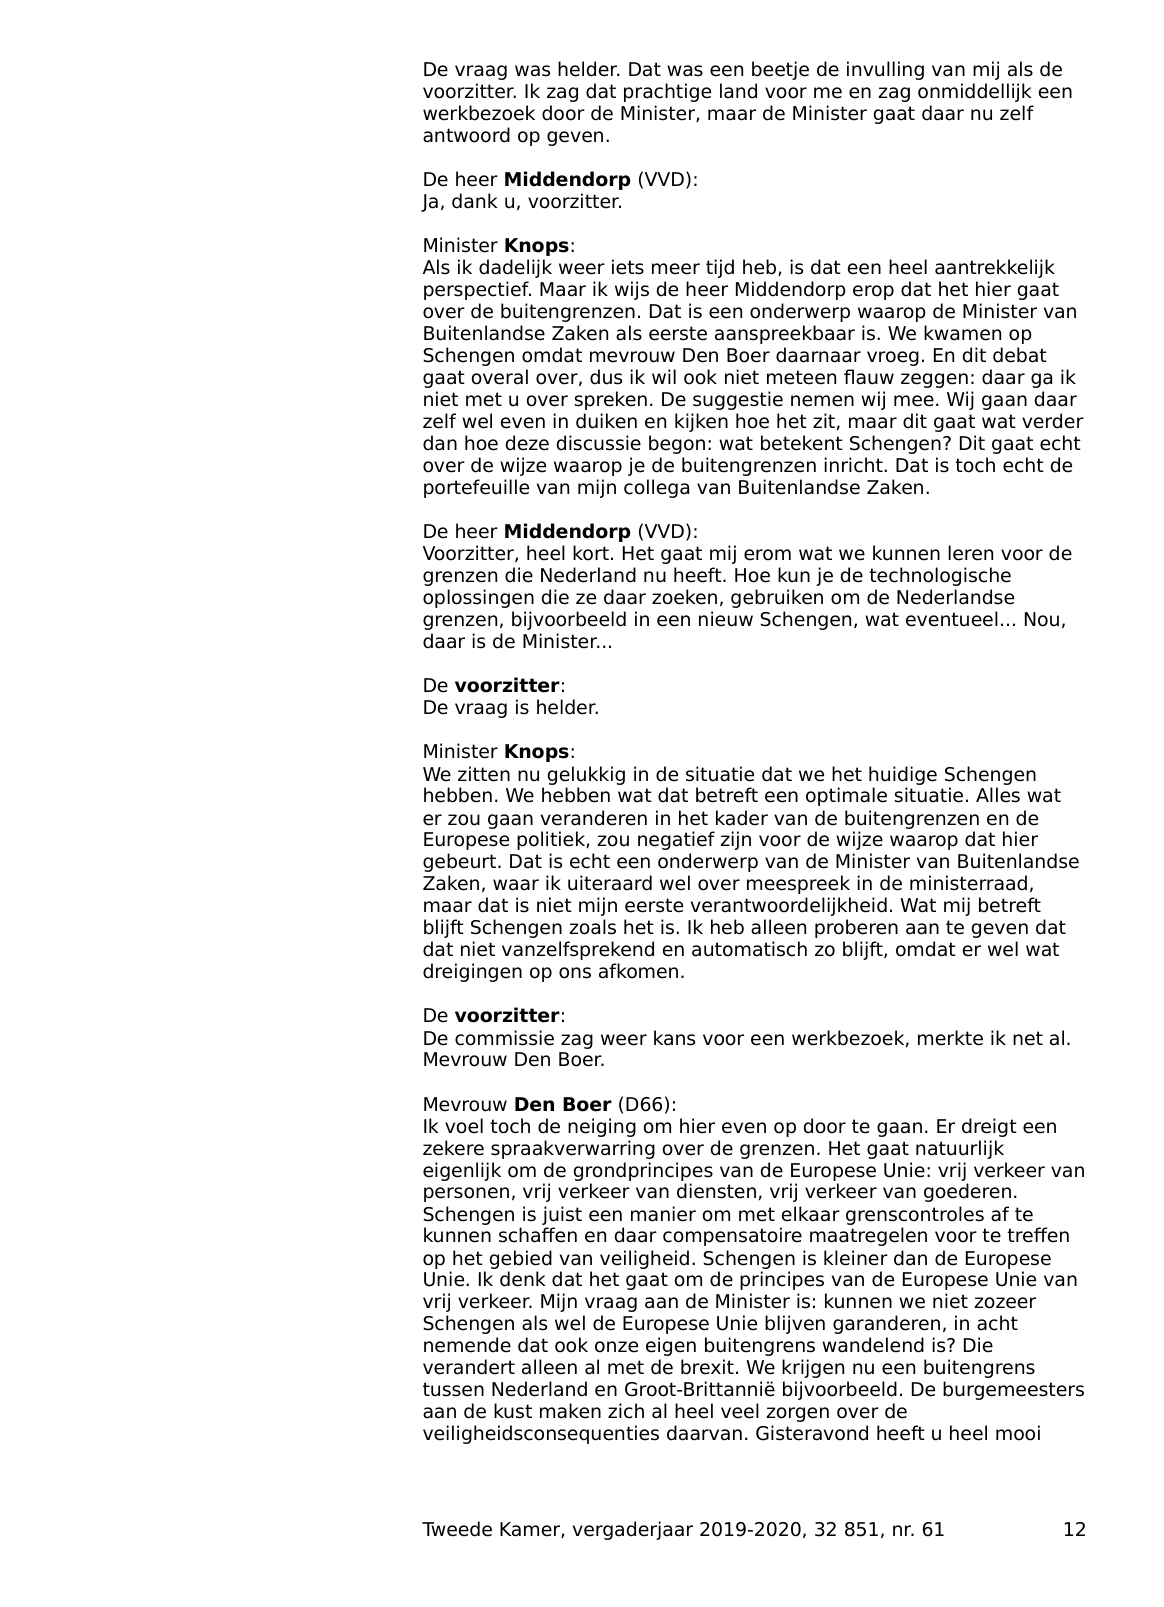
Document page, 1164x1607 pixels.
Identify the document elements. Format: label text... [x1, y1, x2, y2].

text De voorzitter: [422, 675, 1087, 697]
text Minister Knops: [422, 741, 1087, 763]
text De commissie zag weer kans voor een werkbezoek, merkte ik net al. Mevrouw Den Boer. [422, 1027, 1087, 1071]
text Voorzitter, heel kort. Het gaat mij erom wat we kunnen leren voor de grenzen die Nederland nu heeft. Hoe kun je de technologische oplossingen die ze daar zoeken, gebruiken om de Nederlandse grenzen, bijvoorbeeld in een nieuw Schengen, wat eventueel... Nou, daar is de Minister... [422, 543, 1087, 653]
text De vraag is helder. [422, 697, 1087, 719]
text De vraag was helder. Dat was een beetje de invulling van mij als de voorzitter. Ik zag dat prachtige land voor me en zag onmiddellijk een werkbezoek door de Minister, maar de Minister gaat daar nu zelf antwoord op geven. [422, 59, 1087, 147]
text Mevrouw Den Boer (D66): [422, 1093, 1087, 1116]
text De heer Middendorp (VVD): [422, 169, 1087, 191]
text We zitten nu gelukkig in de situatie dat we het huidige Schengen hebben. We hebben wat dat betreft een optimale situatie. Alles wat er zou gaan veranderen in het kader van de buitengrenzen en de Europese politiek, zou negatief zijn voor de wijze waarop dat hier gebeurt. Dat is echt een onderwerp van de Minister van Buitenlandse Zaken, waar ik uiteraard wel over meespreek in de ministerraad, maar dat is niet mijn eerste verantwoordelijkheid. Wat mij betreft blijft Schengen zoals het is. Ik heb alleen proberen aan te geven dat dat niet vanzelfsprekend en automatisch zo blijft, omdat er wel wat dreigingen op ons afkomen. [422, 763, 1087, 983]
text Als ik dadelijk weer iets meer tijd heb, is dat een heel aantrekkelijk perspectief. Maar ik wijs de heer Middendorp erop dat het hier gaat over de buitengrenzen. Dat is een onderwerp waarop de Minister van Buitenlandse Zaken als eerste aanspreekbaar is. We kwamen op Schengen omdat mevrouw Den Boer daarnaar vroeg. En dit debat gaat overal over, dus ik wil ook niet meteen flauw zeggen: daar ga ik niet met u over spreken. De suggestie nemen wij mee. Wij gaan daar zelf wel even in duiken en kijken hoe het zit, maar dit gaat wat verder dan hoe deze discussie begon: wat betekent Schengen? Dit gaat echt over de wijze waarop je de buitengrenzen inricht. Dat is toch echt de portefeuille van mijn collega van Buitenlandse Zaken. [422, 257, 1087, 499]
text De voorzitter: [422, 1005, 1087, 1027]
text Ik voel toch de neiging om hier even op door te gaan. Er dreigt een zekere spraakverwarring over de grenzen. Het gaat natuurlijk eigenlijk om de grondprincipes van de Europese Unie: vrij verkeer van personen, vrij verkeer van diensten, vrij verkeer van goederen. Schengen is juist een manier om met elkaar grenscontroles af te kunnen schaffen en daar compensatoire maatregelen voor te treffen op het gebied van veiligheid. Schengen is kleiner dan de Europese Unie. Ik denk dat het gaat om de principes van de Europese Unie van vrij verkeer. Mijn vraag aan de Minister is: kunnen we niet zozeer Schengen als wel de Europese Unie blijven garanderen, in acht nemende dat ook onze eigen buitengrens wandelend is? Die verandert alleen al met de brexit. We krijgen nu een buitengrens tussen Nederland en Groot-Brittannië bijvoorbeeld. De burgemeesters aan de kust maken zich al heel veel zorgen over de veiligheidsconsequenties daarvan. Gisteravond heeft u heel mooi [422, 1116, 1087, 1445]
text Minister Knops: [422, 235, 1087, 257]
text Ja, dank u, voorzitter. [422, 191, 1087, 213]
text De heer Middendorp (VVD): [422, 521, 1087, 543]
